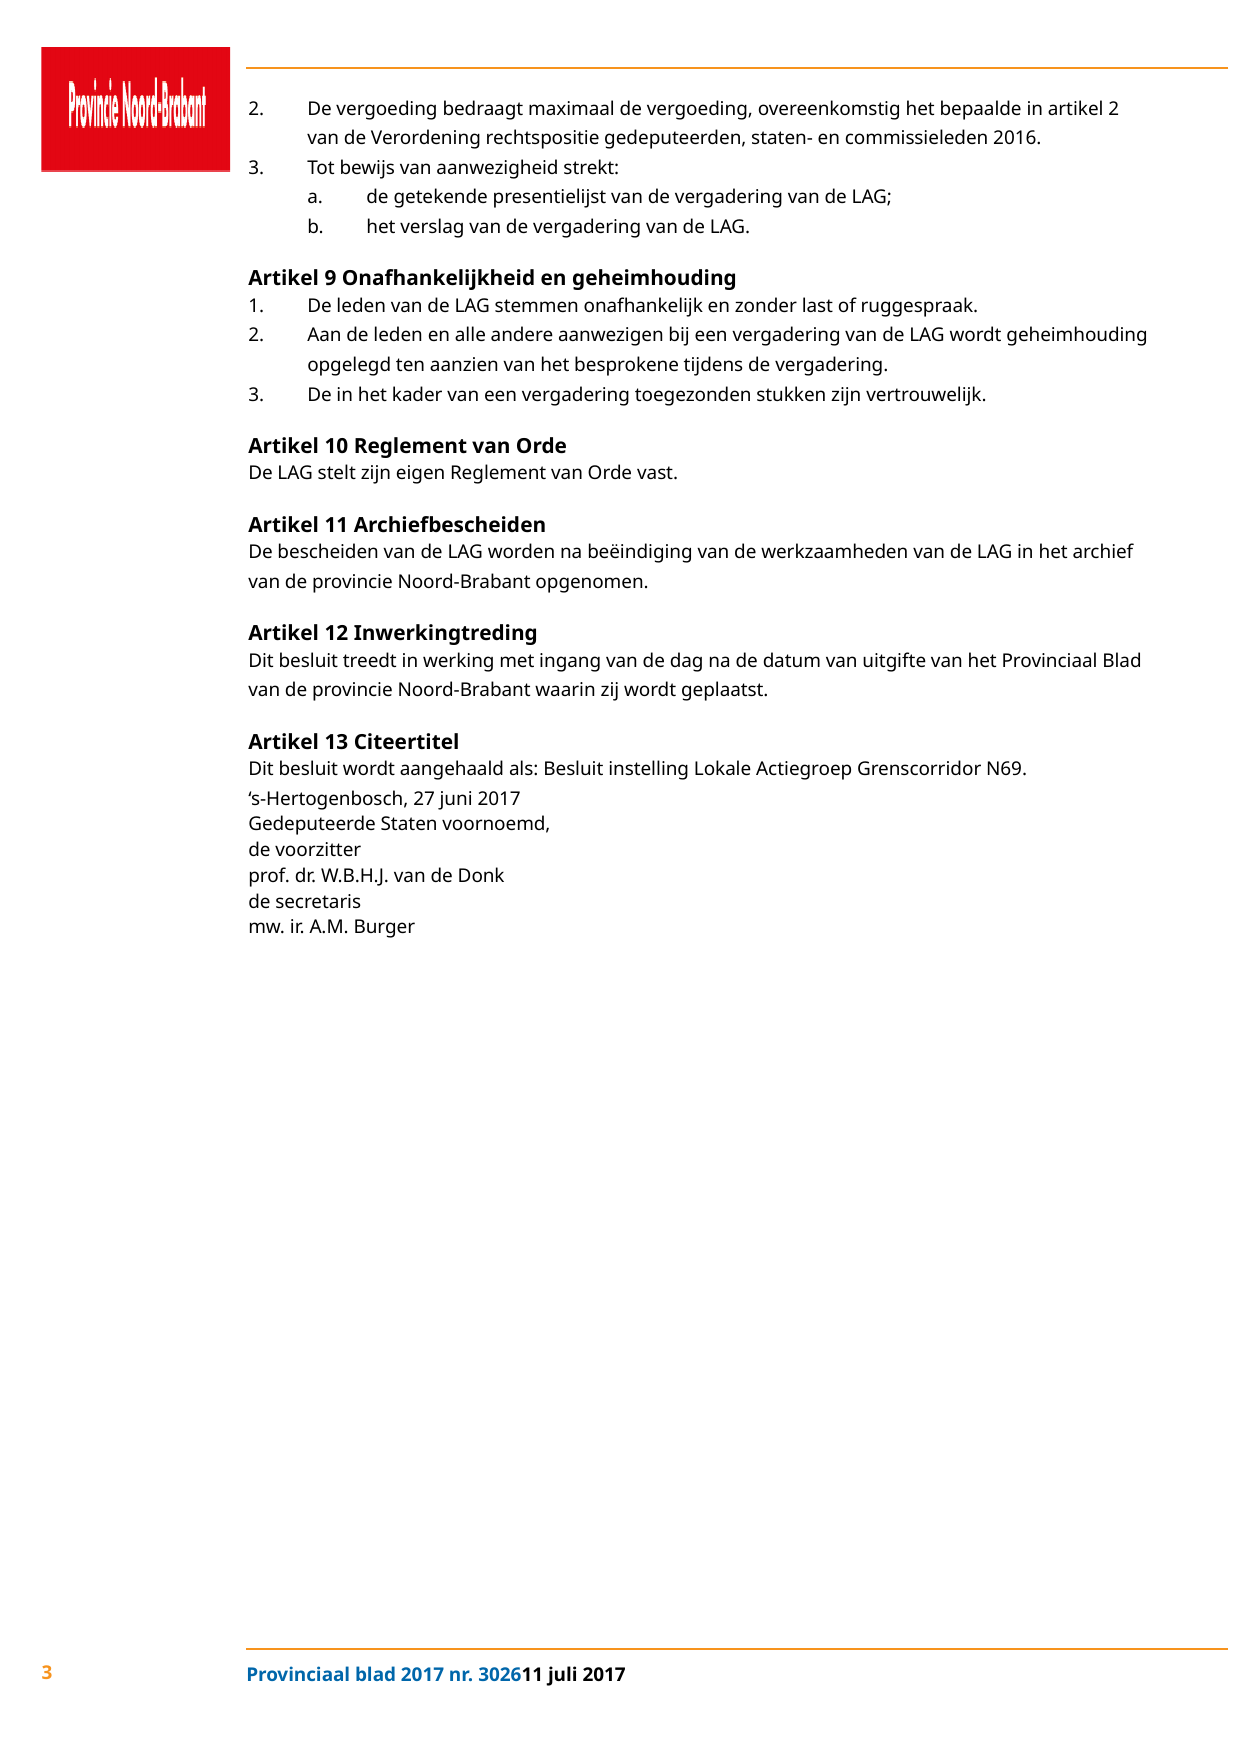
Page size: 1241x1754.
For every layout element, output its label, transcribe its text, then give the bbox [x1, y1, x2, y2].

list De vergoeding bedraagt maximaal de vergoeding, overeenkomstig het bepaalde in artikel 2 van de Verordening rechtspositie gedeputeerden, staten- en commissieleden 2016. [248, 95, 1152, 150]
text Gedeputeerde Staten voornoemd, [248, 811, 1152, 836]
list De in het kader van een vergadering toegezonden stukken zijn vertrouwelijk. [248, 381, 1152, 406]
text ‘s-Hertogenbosch, 27 juni 2017 [248, 785, 1152, 811]
text Artikel 10 Reglement van Orde [248, 431, 1152, 459]
text De bescheiden van de LAG worden na beëindiging van de werkzaamheden van de LAG in het archief van de provincie Noord-Brabant opgenomen. [248, 538, 1152, 594]
list Aan de leden en alle andere aanwezigen bij een vergadering van de LAG wordt geheimhouding opgelegd ten aanzien van het besprokene tijdens de vergadering. [248, 322, 1152, 377]
text Artikel 9 Onafhankelijkheid en geheimhouding [248, 263, 1152, 292]
list de getekende presentielijst van de vergadering van de LAG; [307, 183, 1152, 209]
text Artikel 13 Citeertitel [248, 727, 1152, 755]
list De leden van de LAG stemmen onafhankelijk en zonder last of ruggespraak. [248, 292, 1152, 318]
text Artikel 12 Inwerkingtreding [248, 618, 1152, 647]
list Tot bewijs van aanwezigheid strekt: [248, 154, 1152, 180]
text de secretaris [248, 888, 1152, 913]
text Artikel 11 Archiefbescheiden [248, 510, 1152, 538]
text De LAG stelt zijn eigen Reglement van Orde vast. [248, 459, 1152, 485]
text Dit besluit wordt aangehaald als: Besluit instelling Lokale Actiegroep Grenscorridor N69. [248, 755, 1152, 781]
list het verslag van de vergadering van de LAG. [307, 213, 1152, 239]
text Dit besluit treedt in werking met ingang van de dag na de datum van uitgifte van het Provinciaal Blad van de provincie Noord-Brabant waarin zij wordt geplaatst. [248, 647, 1152, 702]
text prof. dr. W.B.H.J. van de Donk [248, 862, 1152, 888]
text de voorzitter [248, 836, 1152, 862]
text mw. ir. A.M. Burger [248, 913, 1152, 939]
picture [41, 47, 231, 172]
